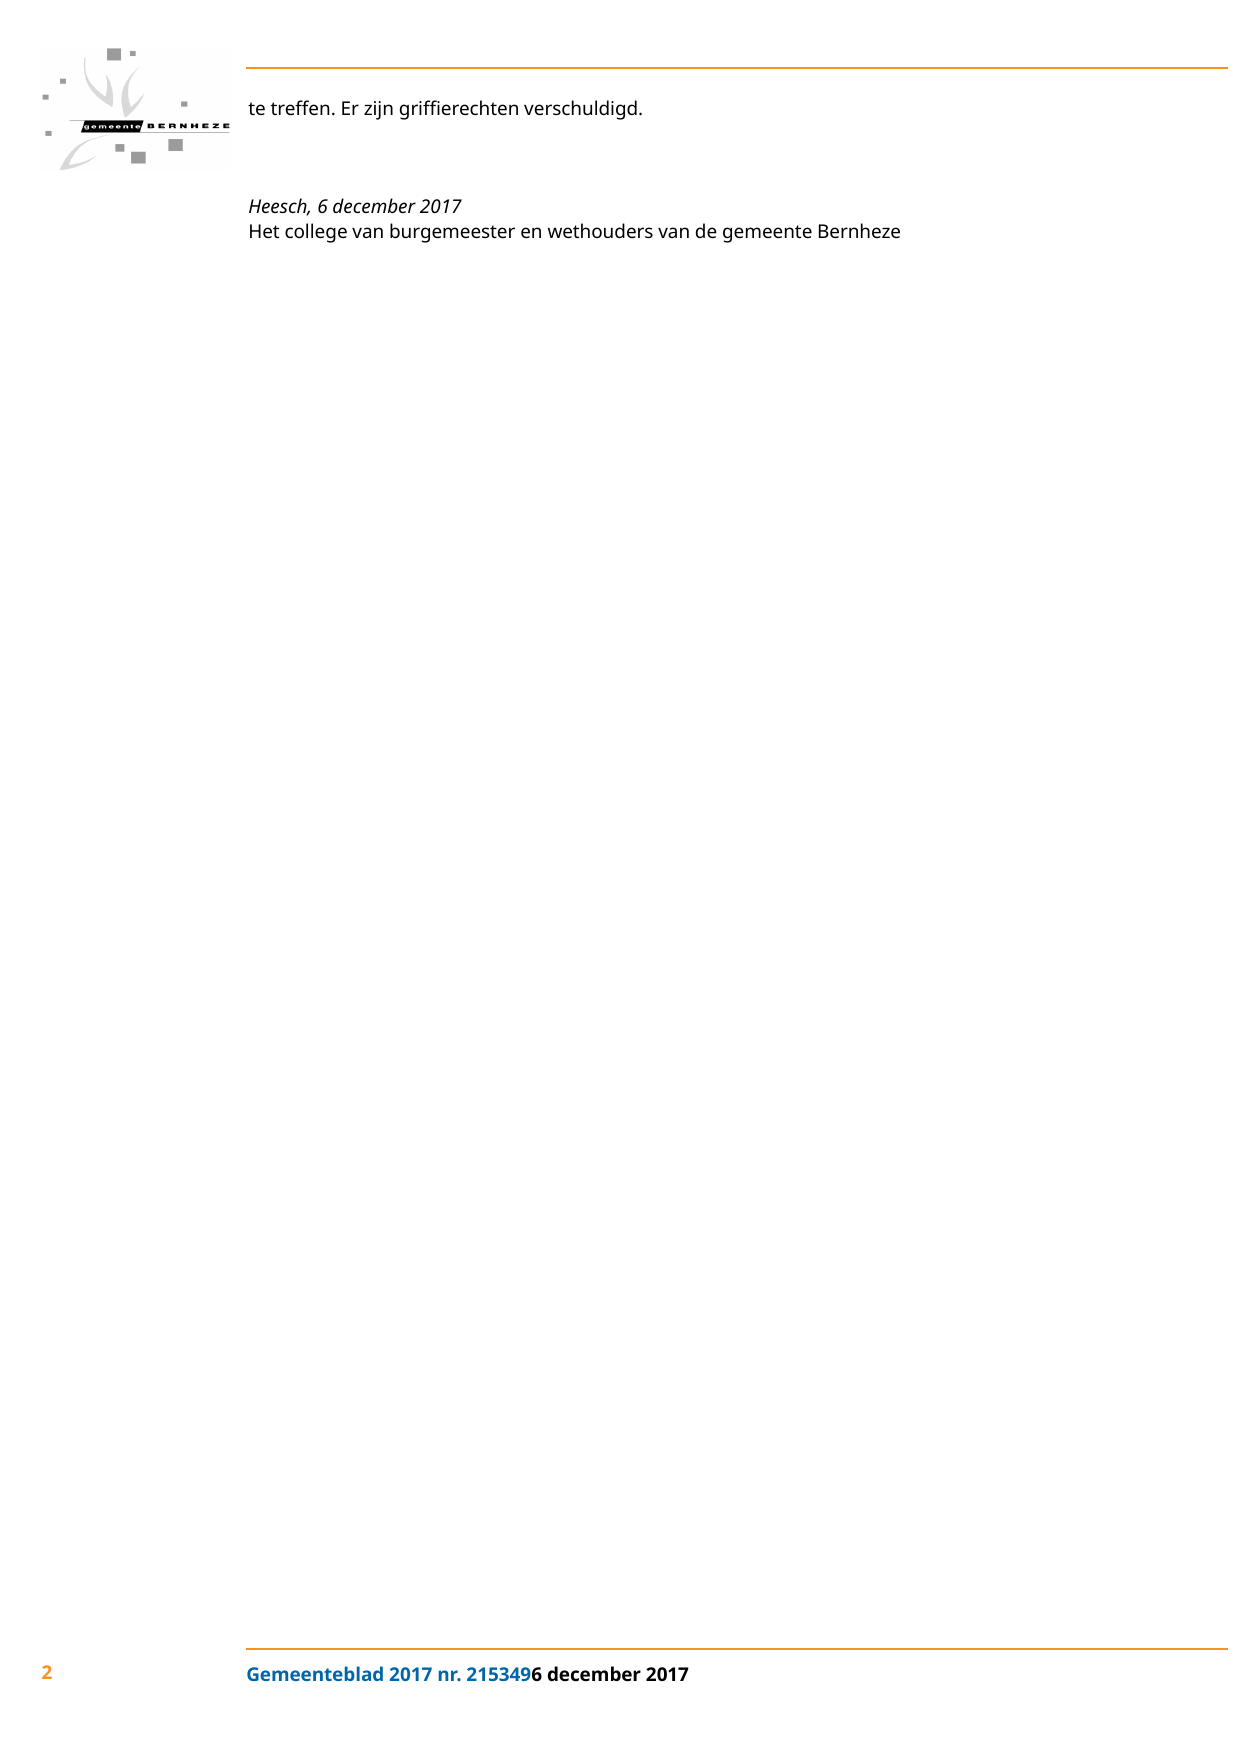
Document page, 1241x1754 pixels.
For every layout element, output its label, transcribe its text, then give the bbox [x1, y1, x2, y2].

picture [41, 47, 231, 172]
text te treffen. Er zijn griffierechten verschuldigd. [248, 95, 1152, 121]
text Het college van burgemeester en wethouders van de gemeente Bernheze [248, 219, 1152, 244]
text Heesch, 6 december 2017 [248, 193, 1152, 219]
